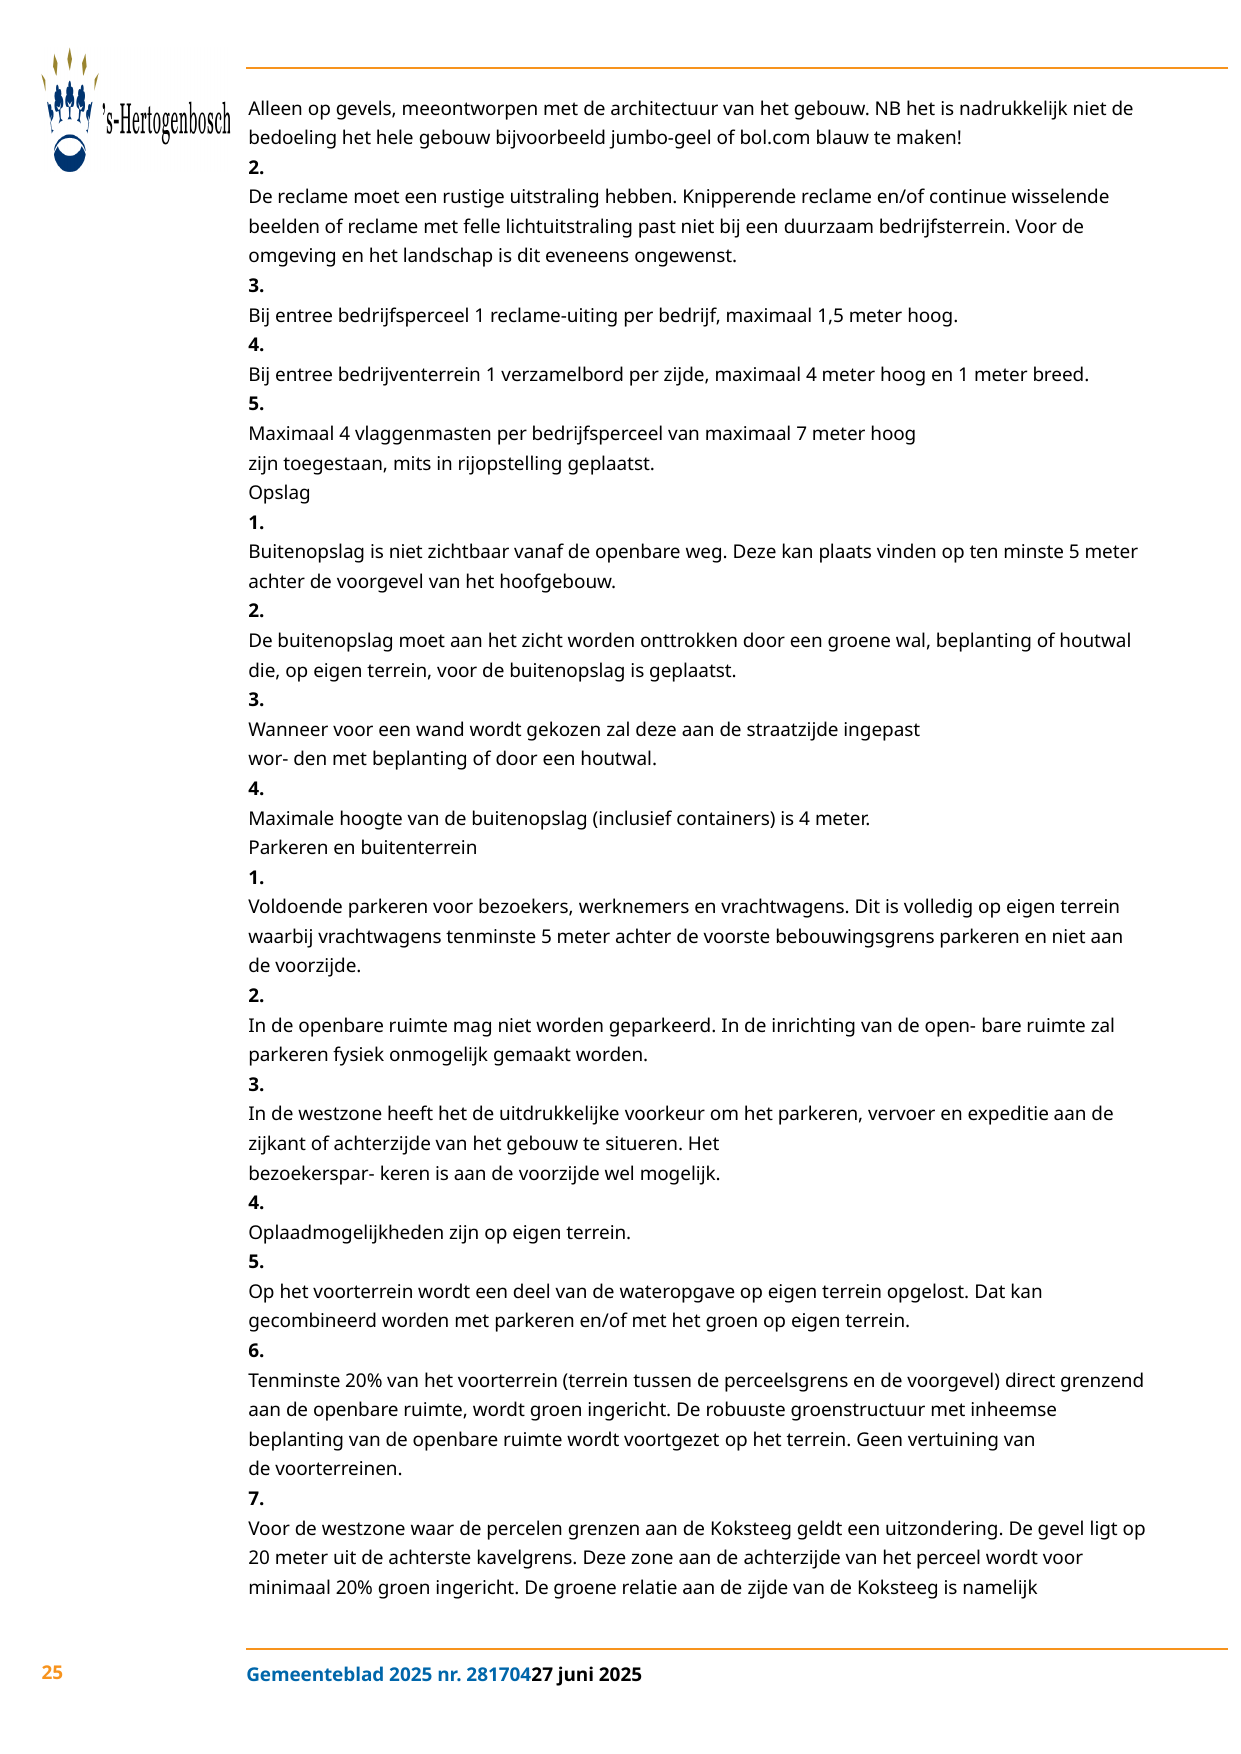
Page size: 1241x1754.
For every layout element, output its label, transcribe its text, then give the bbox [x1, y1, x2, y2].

text Bij entree bedrijfsperceel 1 reclame-uiting per bedrijf, maximaal 1,5 meter hoog. [248, 302, 1152, 328]
text In de openbare ruimte mag niet worden geparkeerd. In de inrichting van de open- bare ruimte zal parkeren fysiek onmogelijk gemaakt worden. [248, 1012, 1152, 1067]
text Bij entree bedrijventerrein 1 verzamelbord per zijde, maximaal 4 meter hoog en 1 meter breed. [248, 361, 1152, 387]
text Buitenopslag is niet zichtbaar vanaf de openbare weg. Deze kan plaats vinden op ten minste 5 meter achter de voorgevel van het hoofgebouw. [248, 538, 1152, 594]
text 3. [248, 686, 1152, 712]
text Alleen op gevels, meeontworpen met de architectuur van het gebouw. NB het is nadrukkelijk niet de bedoeling het hele gebouw bijvoorbeeld jumbo-geel of bol.com blauw te maken! [248, 95, 1152, 150]
text Wanneer voor een wand wordt gekozen zal deze aan de straatzijde ingepast wor- den met beplanting of door een houtwal. [248, 716, 1152, 771]
text 3. [248, 272, 1152, 298]
text 4. [248, 775, 1152, 801]
text 5. [248, 391, 1152, 416]
text 2. [248, 982, 1152, 1008]
text 1. [248, 509, 1152, 535]
text 2. [248, 598, 1152, 623]
picture [41, 47, 231, 172]
text Voor de westzone waar de percelen grenzen aan de Koksteeg geldt een uitzondering. De gevel ligt op 20 meter uit de achterste kavelgrens. Deze zone aan de achterzijde van het perceel wordt voor minimaal 20% groen ingericht. De groene relatie aan de zijde van de Koksteeg is namelijk [248, 1515, 1152, 1600]
text 5. [248, 1248, 1152, 1274]
text Maximale hoogte van de buitenopslag (inclusief containers) is 4 meter. [248, 805, 1152, 831]
text In de westzone heeft het de uitdrukkelijke voorkeur om het parkeren, vervoer en expeditie aan de zijkant of achterzijde van het gebouw te situeren. Het bezoekerspar- keren is aan de voorzijde wel mogelijk. [248, 1101, 1152, 1186]
text 1. [248, 864, 1152, 890]
text Parkeren en buitenterrein [248, 834, 1152, 860]
text Op het voorterrein wordt een deel van de wateropgave op eigen terrein opgelost. Dat kan gecombineerd worden met parkeren en/of met het groen op eigen terrein. [248, 1278, 1152, 1333]
text Voldoende parkeren voor bezoekers, werknemers en vrachtwagens. Dit is volledig op eigen terrein waarbij vrachtwagens tenminste 5 meter achter de voorste bebouwingsgrens parkeren en niet aan de voorzijde. [248, 893, 1152, 978]
text Oplaadmogelijkheden zijn op eigen terrein. [248, 1219, 1152, 1245]
text 6. [248, 1337, 1152, 1363]
text Maximaal 4 vlaggenmasten per bedrijfsperceel van maximaal 7 meter hoog zijn toegestaan, mits in rijopstelling geplaatst. [248, 420, 1152, 476]
text 2. [248, 154, 1152, 180]
text Tenminste 20% van het voorterrein (terrein tussen de perceelsgrens en de voorgevel) direct grenzend aan de openbare ruimte, wordt groen ingericht. De robuuste groenstructuur met inheemse beplanting van de openbare ruimte wordt voortgezet op het terrein. Geen vertuining van de voorterreinen. [248, 1367, 1152, 1481]
text 4. [248, 1189, 1152, 1215]
text 3. [248, 1071, 1152, 1097]
text De reclame moet een rustige uitstraling hebben. Knipperende reclame en/of continue wisselende beelden of reclame met felle lichtuitstraling past niet bij een duurzaam bedrijfsterrein. Voor de omgeving en het landschap is dit eveneens ongewenst. [248, 183, 1152, 268]
text De buitenopslag moet aan het zicht worden onttrokken door een groene wal, beplanting of houtwal die, op eigen terrein, voor de buitenopslag is geplaatst. [248, 627, 1152, 683]
text 7. [248, 1485, 1152, 1511]
text 4. [248, 331, 1152, 357]
text Opslag [248, 479, 1152, 505]
